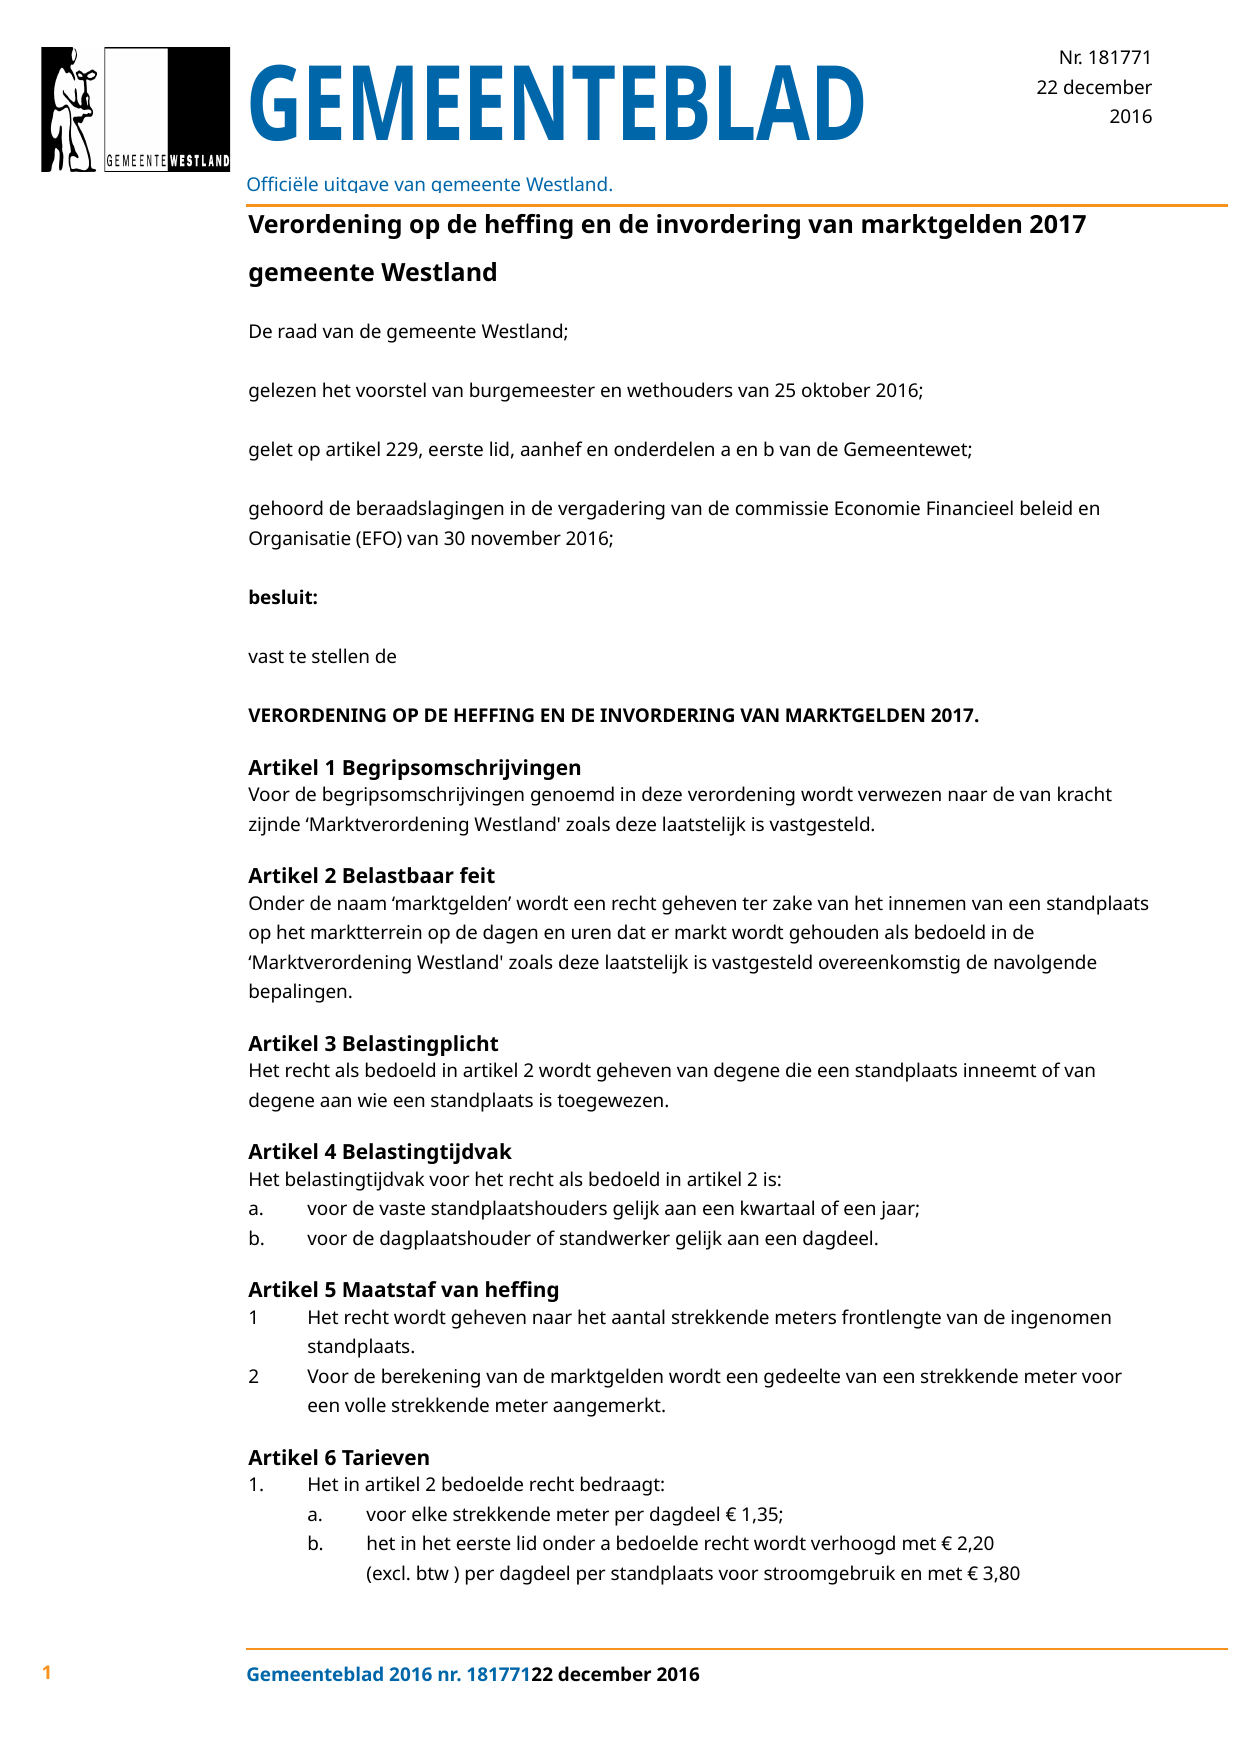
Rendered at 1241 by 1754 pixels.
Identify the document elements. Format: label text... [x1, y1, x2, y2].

text Verordening op de heffing en de invordering van marktgelden 2017 gemeente Westland [248, 207, 1152, 288]
text Artikel 2 Belastbaar feit [248, 861, 1152, 890]
text Het recht als bedoeld in artikel 2 wordt geheven van degene die een standplaats inneemt of van degene aan wie een standplaats is toegewezen. [248, 1057, 1152, 1113]
text Onder de naam ‘marktgelden’ wordt een recht geheven ter zake van het innemen van een standplaats op het marktterrein op de dagen en uren dat er markt wordt gehouden als bedoeld in de ‘Marktverordening Westland' zoals deze laatstelijk is vastgesteld overeenkomstig de navolgende bepalingen. [248, 890, 1152, 1004]
text vast te stellen de [248, 643, 1152, 669]
list Het in artikel 2 bedoelde recht bedraagt: [248, 1471, 1152, 1497]
text Artikel 6 Tarieven [248, 1443, 1152, 1471]
text VERORDENING OP DE HEFFING EN DE INVORDERING VAN MARKTGELDEN 2017. [248, 702, 1152, 728]
text Artikel 1 Begripsomschrijvingen [248, 753, 1152, 781]
text Artikel 5 Maatstaf van heffing [248, 1275, 1152, 1304]
list voor de vaste standplaatshouders gelijk aan een kwartaal of een jaar; [248, 1195, 1152, 1221]
list (excl. btw ) per dagdeel per standplaats voor stroomgebruik en met € 3,80 [307, 1560, 1152, 1586]
list Het recht wordt geheven naar het aantal strekkende meters frontlengte van de ingenomen standplaats. [248, 1304, 1152, 1359]
text Artikel 3 Belastingplicht [248, 1029, 1152, 1057]
text gelezen het voorstel van burgemeester en wethouders van 25 oktober 2016; [248, 377, 1152, 403]
text gehoord de beraadslagingen in de vergadering van de commissie Economie Financieel beleid en Organisatie (EFO) van 30 november 2016; [248, 495, 1152, 551]
list voor elke strekkende meter per dagdeel € 1,35; [307, 1501, 1152, 1527]
text Voor de begripsomschrijvingen genoemd in deze verordening wordt verwezen naar de van kracht zijnde ‘Marktverordening Westland' zoals deze laatstelijk is vastgesteld. [248, 781, 1152, 837]
text Het belastingtijdvak voor het recht als bedoeld in artikel 2 is: [248, 1166, 1152, 1192]
text Artikel 4 Belastingtijdvak [248, 1137, 1152, 1166]
list Voor de berekening van de marktgelden wordt een gedeelte van een strekkende meter voor een volle strekkende meter aangemerkt. [248, 1363, 1152, 1418]
list het in het eerste lid onder a bedoelde recht wordt verhoogd met € 2,20 [307, 1531, 1152, 1556]
list voor de dagplaatshouder of standwerker gelijk aan een dagdeel. [248, 1225, 1152, 1251]
picture [41, 47, 231, 172]
text gelet op artikel 229, eerste lid, aanhef en onderdelen a en b van de Gemeentewet; [248, 436, 1152, 462]
text De raad van de gemeente Westland; [248, 318, 1152, 344]
text besluit: [248, 584, 1152, 610]
